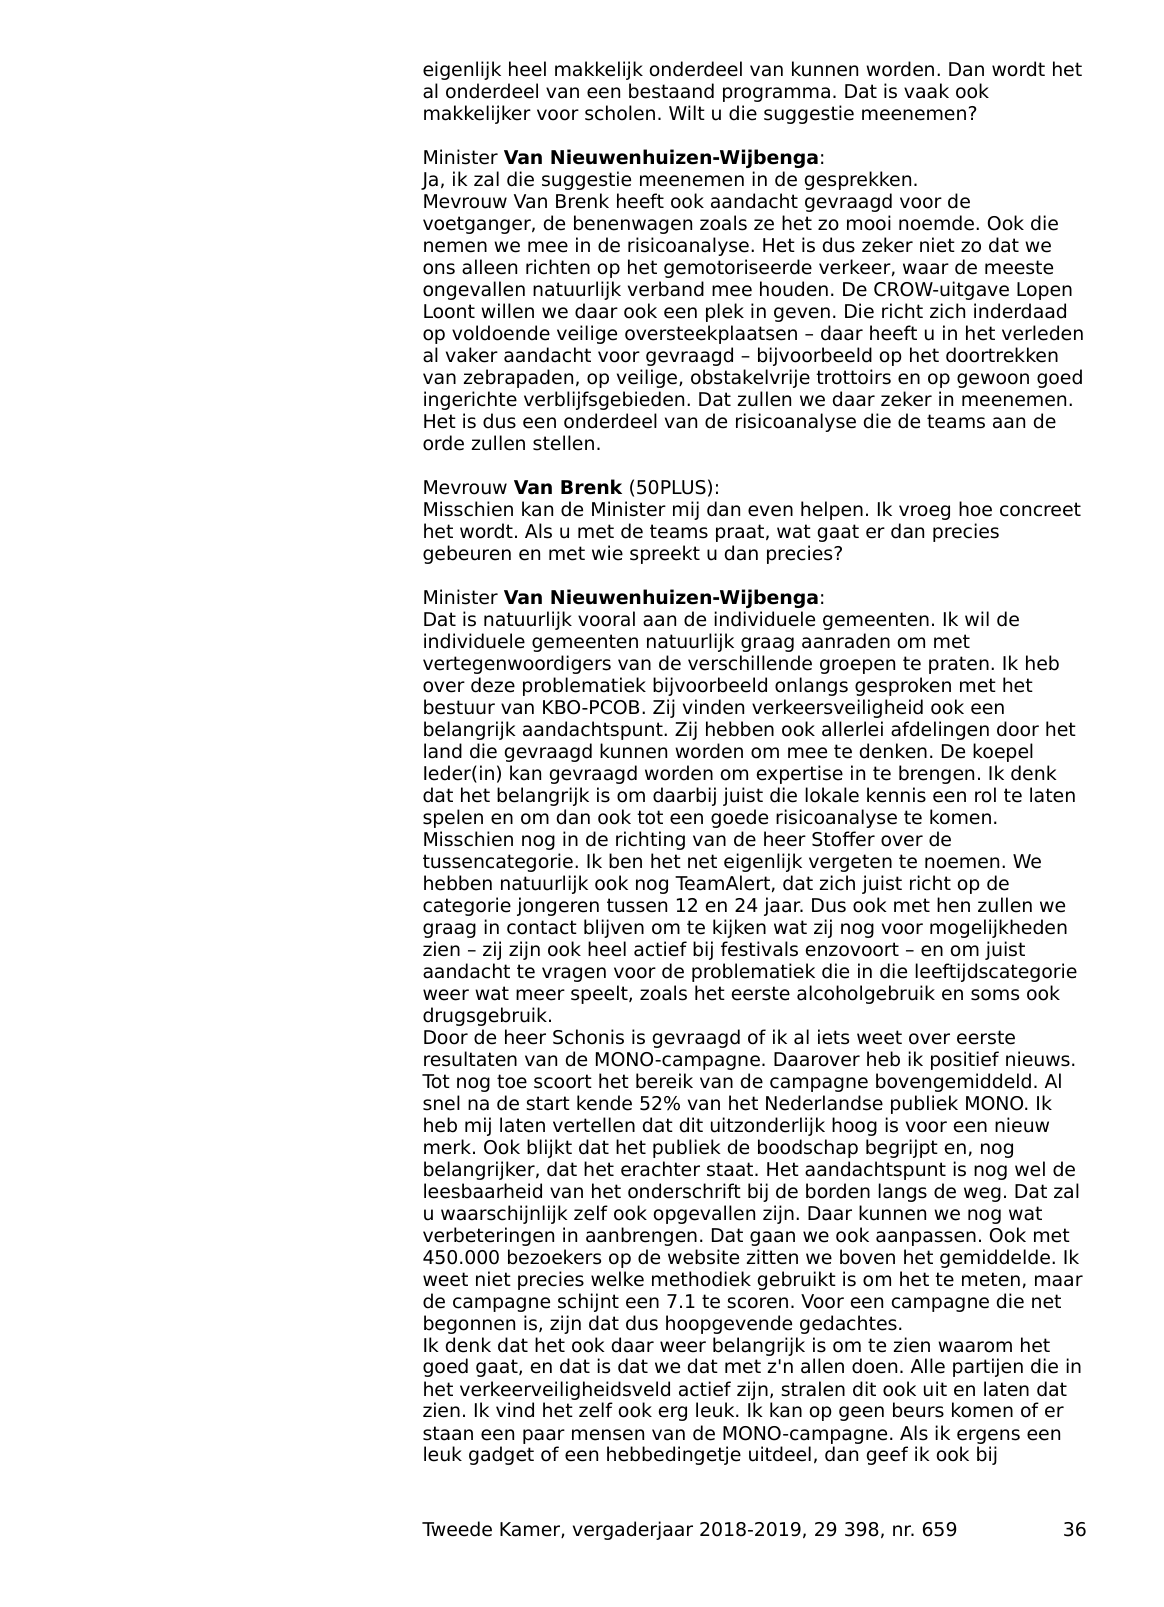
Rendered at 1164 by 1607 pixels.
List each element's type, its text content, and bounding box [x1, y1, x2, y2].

text Ik denk dat het ook daar weer belangrijk is om te zien waarom het goed gaat, en dat is dat we dat met z'n allen doen. Alle partijen die in het verkeerveiligheidsveld actief zijn, stralen dit ook uit en laten dat zien. Ik vind het zelf ook erg leuk. Ik kan op geen beurs komen of er staan een paar mensen van de MONO-campagne. Als ik ergens een leuk gadget of een hebbedingetje uitdeel, dan geef ik ook bij [422, 1334, 1087, 1466]
text Mevrouw Van Brenk (50PLUS): [422, 477, 1087, 499]
text Dat is natuurlijk vooral aan de individuele gemeenten. Ik wil de individuele gemeenten natuurlijk graag aanraden om met vertegenwoordigers van de verschillende groepen te praten. Ik heb over deze problematiek bijvoorbeeld onlangs gesproken met het bestuur van KBO-PCOB. Zij vinden verkeersveiligheid ook een belangrijk aandachtspunt. Zij hebben ook allerlei afdelingen door het land die gevraagd kunnen worden om mee te denken. De koepel Ieder(in) kan gevraagd worden om expertise in te brengen. Ik denk dat het belangrijk is om daarbij juist die lokale kennis een rol te laten spelen en om dan ook tot een goede risicoanalyse te komen. [422, 609, 1087, 829]
text Door de heer Schonis is gevraagd of ik al iets weet over eerste resultaten van de MONO-campagne. Daarover heb ik positief nieuws. Tot nog toe scoort het bereik van de campagne bovengemiddeld. Al snel na de start kende 52% van het Nederlandse publiek MONO. Ik heb mij laten vertellen dat dit uitzonderlijk hoog is voor een nieuw merk. Ook blijkt dat het publiek de boodschap begrijpt en, nog belangrijker, dat het erachter staat. Het aandachtspunt is nog wel de leesbaarheid van het onderschrift bij de borden langs de weg. Dat zal u waarschijnlijk zelf ook opgevallen zijn. Daar kunnen we nog wat verbeteringen in aanbrengen. Dat gaan we ook aanpassen. Ook met 450.000 bezoekers op de website zitten we boven het gemiddelde. Ik weet niet precies welke methodiek gebruikt is om het te meten, maar de campagne schijnt een 7.1 te scoren. Voor een campagne die net begonnen is, zijn dat dus hoopgevende gedachtes. [422, 1027, 1087, 1334]
text Misschien kan de Minister mij dan even helpen. Ik vroeg hoe concreet het wordt. Als u met de teams praat, wat gaat er dan precies gebeuren en met wie spreekt u dan precies? [422, 499, 1087, 565]
text Minister Van Nieuwenhuizen-Wijbenga: [422, 587, 1087, 609]
text Ja, ik zal die suggestie meenemen in de gesprekken. [422, 169, 1087, 191]
text Misschien nog in de richting van de heer Stoffer over de tussencategorie. Ik ben het net eigenlijk vergeten te noemen. We hebben natuurlijk ook nog TeamAlert, dat zich juist richt op de categorie jongeren tussen 12 en 24 jaar. Dus ook met hen zullen we graag in contact blijven om te kijken wat zij nog voor mogelijkheden zien – zij zijn ook heel actief bij festivals enzovoort – en om juist aandacht te vragen voor de problematiek die in die leeftijdscategorie weer wat meer speelt, zoals het eerste alcoholgebruik en soms ook drugsgebruik. [422, 829, 1087, 1027]
text Mevrouw Van Brenk heeft ook aandacht gevraagd voor de voetganger, de benenwagen zoals ze het zo mooi noemde. Ook die nemen we mee in de risicoanalyse. Het is dus zeker niet zo dat we ons alleen richten op het gemotoriseerde verkeer, waar de meeste ongevallen natuurlijk verband mee houden. De CROW-uitgave Lopen Loont willen we daar ook een plek in geven. Die richt zich inderdaad op voldoende veilige oversteekplaatsen – daar heeft u in het verleden al vaker aandacht voor gevraagd – bijvoorbeeld op het doortrekken van zebrapaden, op veilige, obstakelvrije trottoirs en op gewoon goed ingerichte verblijfsgebieden. Dat zullen we daar zeker in meenemen. Het is dus een onderdeel van de risicoanalyse die de teams aan de orde zullen stellen. [422, 191, 1087, 455]
text Minister Van Nieuwenhuizen-Wijbenga: [422, 147, 1087, 169]
text eigenlijk heel makkelijk onderdeel van kunnen worden. Dan wordt het al onderdeel van een bestaand programma. Dat is vaak ook makkelijker voor scholen. Wilt u die suggestie meenemen? [422, 59, 1087, 125]
